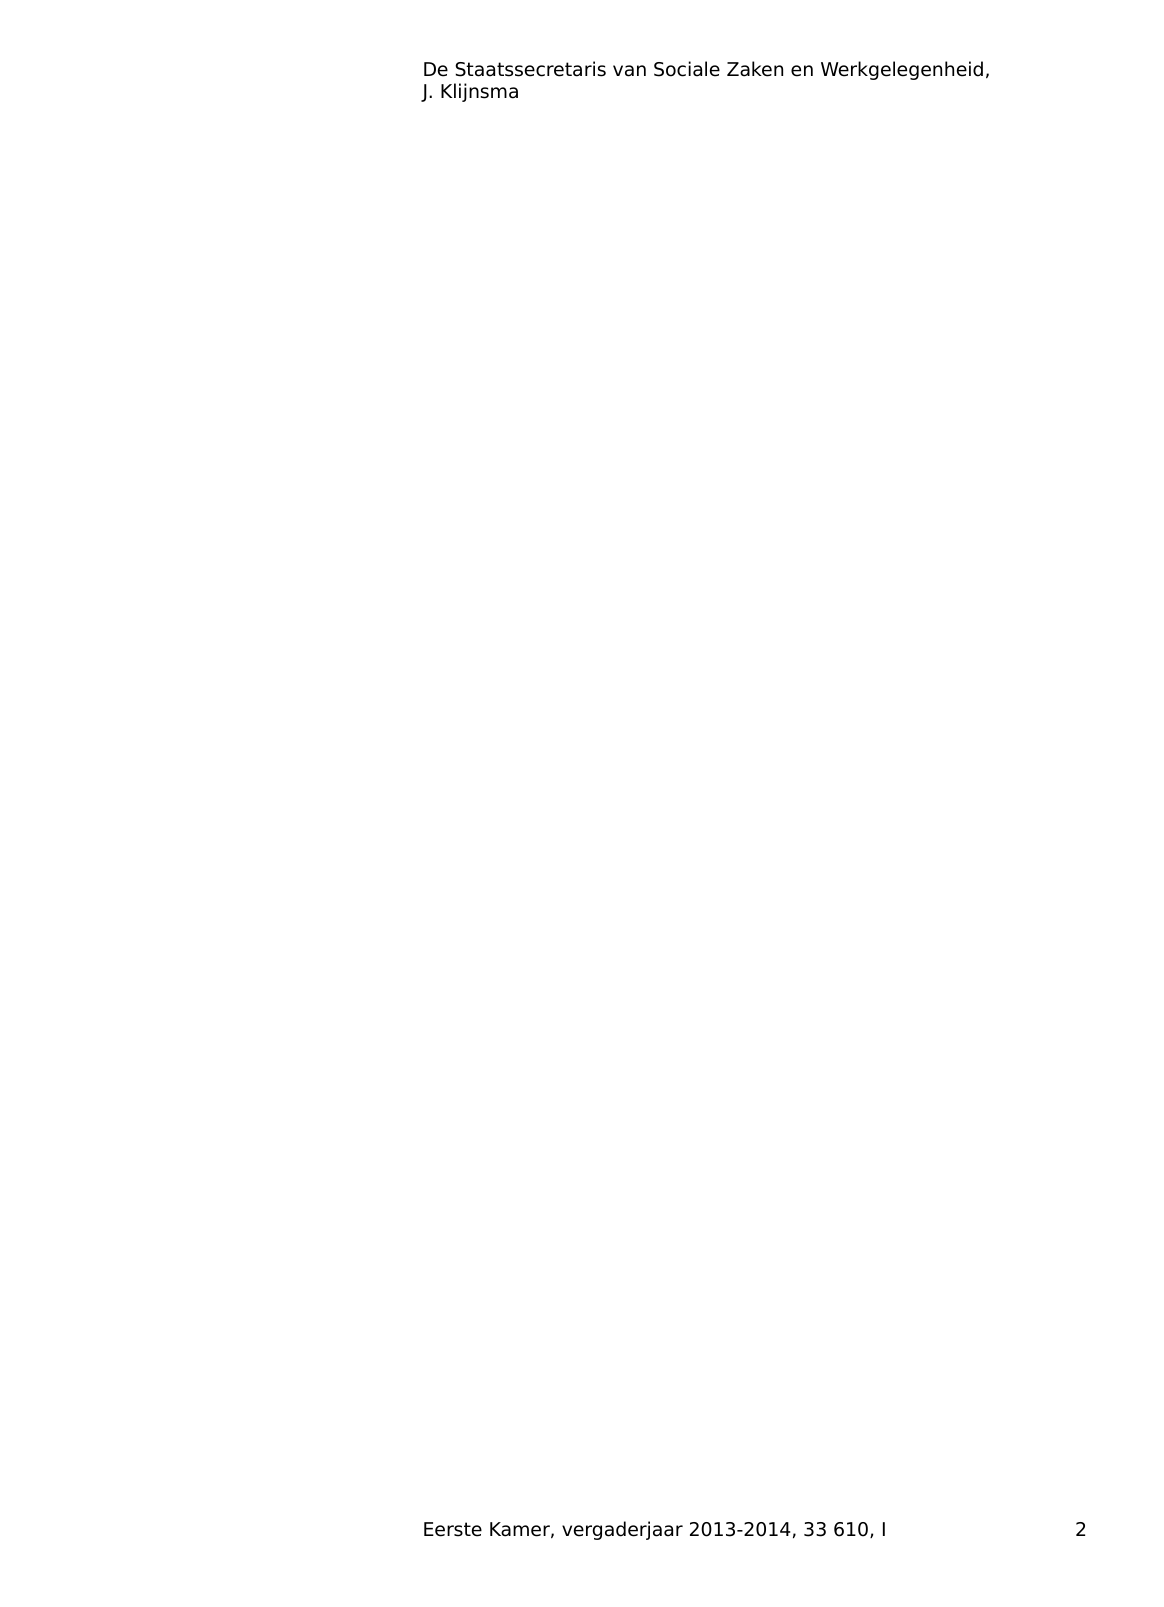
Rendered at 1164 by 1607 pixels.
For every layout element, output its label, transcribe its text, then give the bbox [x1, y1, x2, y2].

text De Staatssecretaris van Sociale Zaken en Werkgelegenheid, J. Klijnsma [422, 59, 1087, 103]
